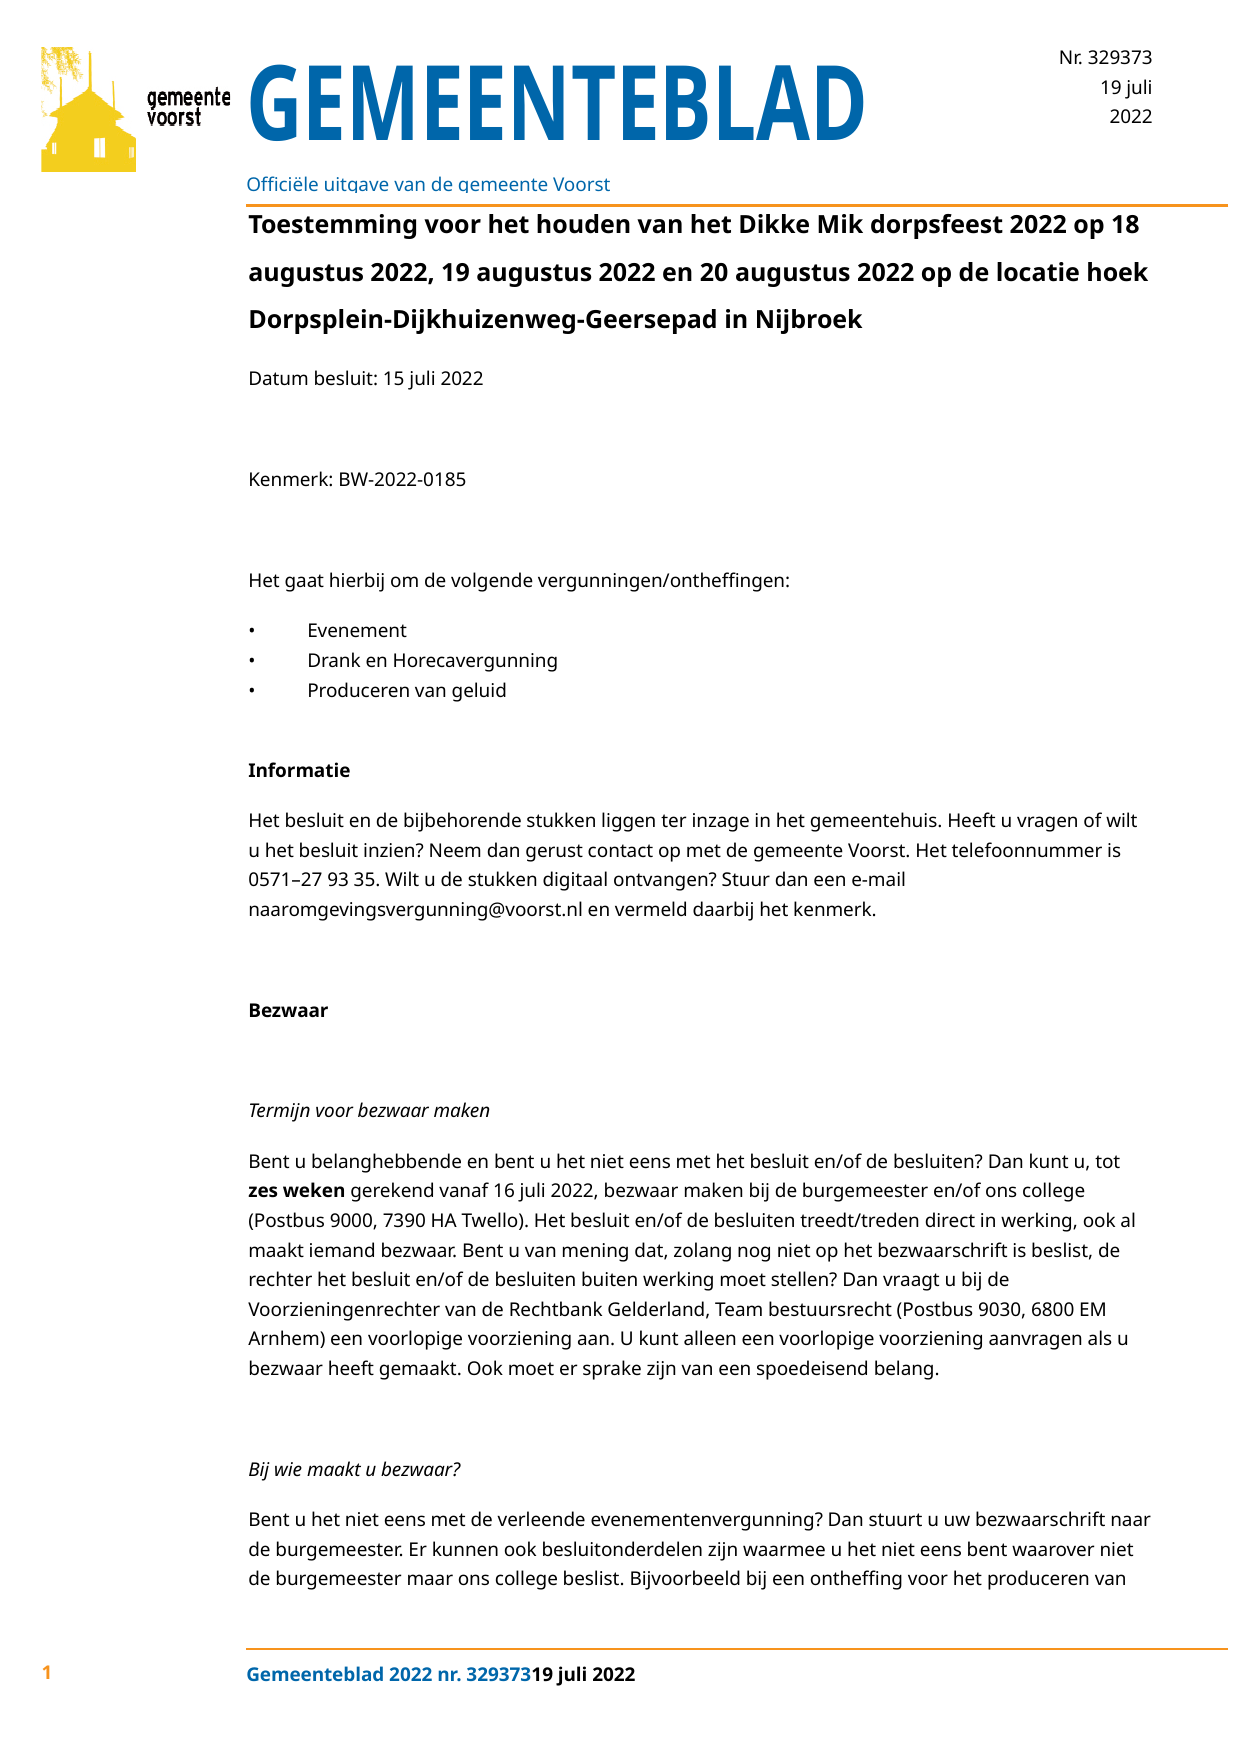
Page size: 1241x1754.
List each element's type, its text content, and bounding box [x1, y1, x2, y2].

text Termijn voor bezwaar maken [248, 1098, 1152, 1123]
text Bezwaar [248, 997, 1152, 1022]
text Toestemming voor het houden van het Dikke Mik dorpsfeest 2022 op 18 augustus 2022, 19 augustus 2022 en 20 augustus 2022 op de locatie hoek Dorpsplein-Dijkhuizenweg-Geersepad in Nijbroek [248, 207, 1152, 336]
picture [41, 47, 231, 172]
text Het besluit en de bijbehorende stukken liggen ter inzage in het gemeentehuis. Heeft u vragen of wilt u het besluit inzien? Neem dan gerust contact op met de gemeente Voorst. Het telefoonnummer is 0571–27 93 35. Wilt u de stukken digitaal ontvangen? Stuur dan een e-mail naaromgevingsvergunning@voorst.nl en vermeld daarbij het kenmerk. [248, 807, 1152, 922]
text Bent u het niet eens met de verleende evenementenvergunning? Dan stuurt u uw bezwaarschrift naar de burgemeester. Er kunnen ook besluitonderdelen zijn waarmee u het niet eens bent waarover niet de burgemeester maar ons college beslist. Bijvoorbeeld bij een ontheffing voor het produceren van [248, 1506, 1152, 1591]
list Drank en Horecavergunning [248, 647, 1152, 673]
list Produceren van geluid [248, 677, 1152, 702]
text Datum besluit: 15 juli 2022 [248, 366, 1152, 391]
text Bent u belanghebbende en bent u het niet eens met het besluit en/of de besluiten? Dan kunt u, tot zes weken gerekend vanaf 16 juli 2022, bezwaar maken bij de burgemeester en/of ons college (Postbus 9000, 7390 HA Twello). Het besluit en/of de besluiten treedt/treden direct in werking, ook al maakt iemand bezwaar. Bent u van mening dat, zolang nog niet op het bezwaarschrift is beslist, de rechter het besluit en/of de besluiten buiten werking moet stellen? Dan vraagt u bij de Voorzieningenrechter van de Rechtbank Gelderland, Team bestuursrecht (Postbus 9030, 6800 EM Arnhem) een voorlopige voorziening aan. U kunt alleen een voorlopige voorziening aanvragen als u bezwaar heeft gemaakt. Ook moet er sprake zijn van een spoedeisend belang. [248, 1148, 1152, 1381]
text Bij wie maakt u bezwaar? [248, 1456, 1152, 1482]
text Kenmerk: BW-2022-0185 [248, 466, 1152, 492]
text Het gaat hierbij om de volgende vergunningen/ontheffingen: [248, 567, 1152, 593]
list Evenement [248, 618, 1152, 643]
text Informatie [248, 757, 1152, 782]
